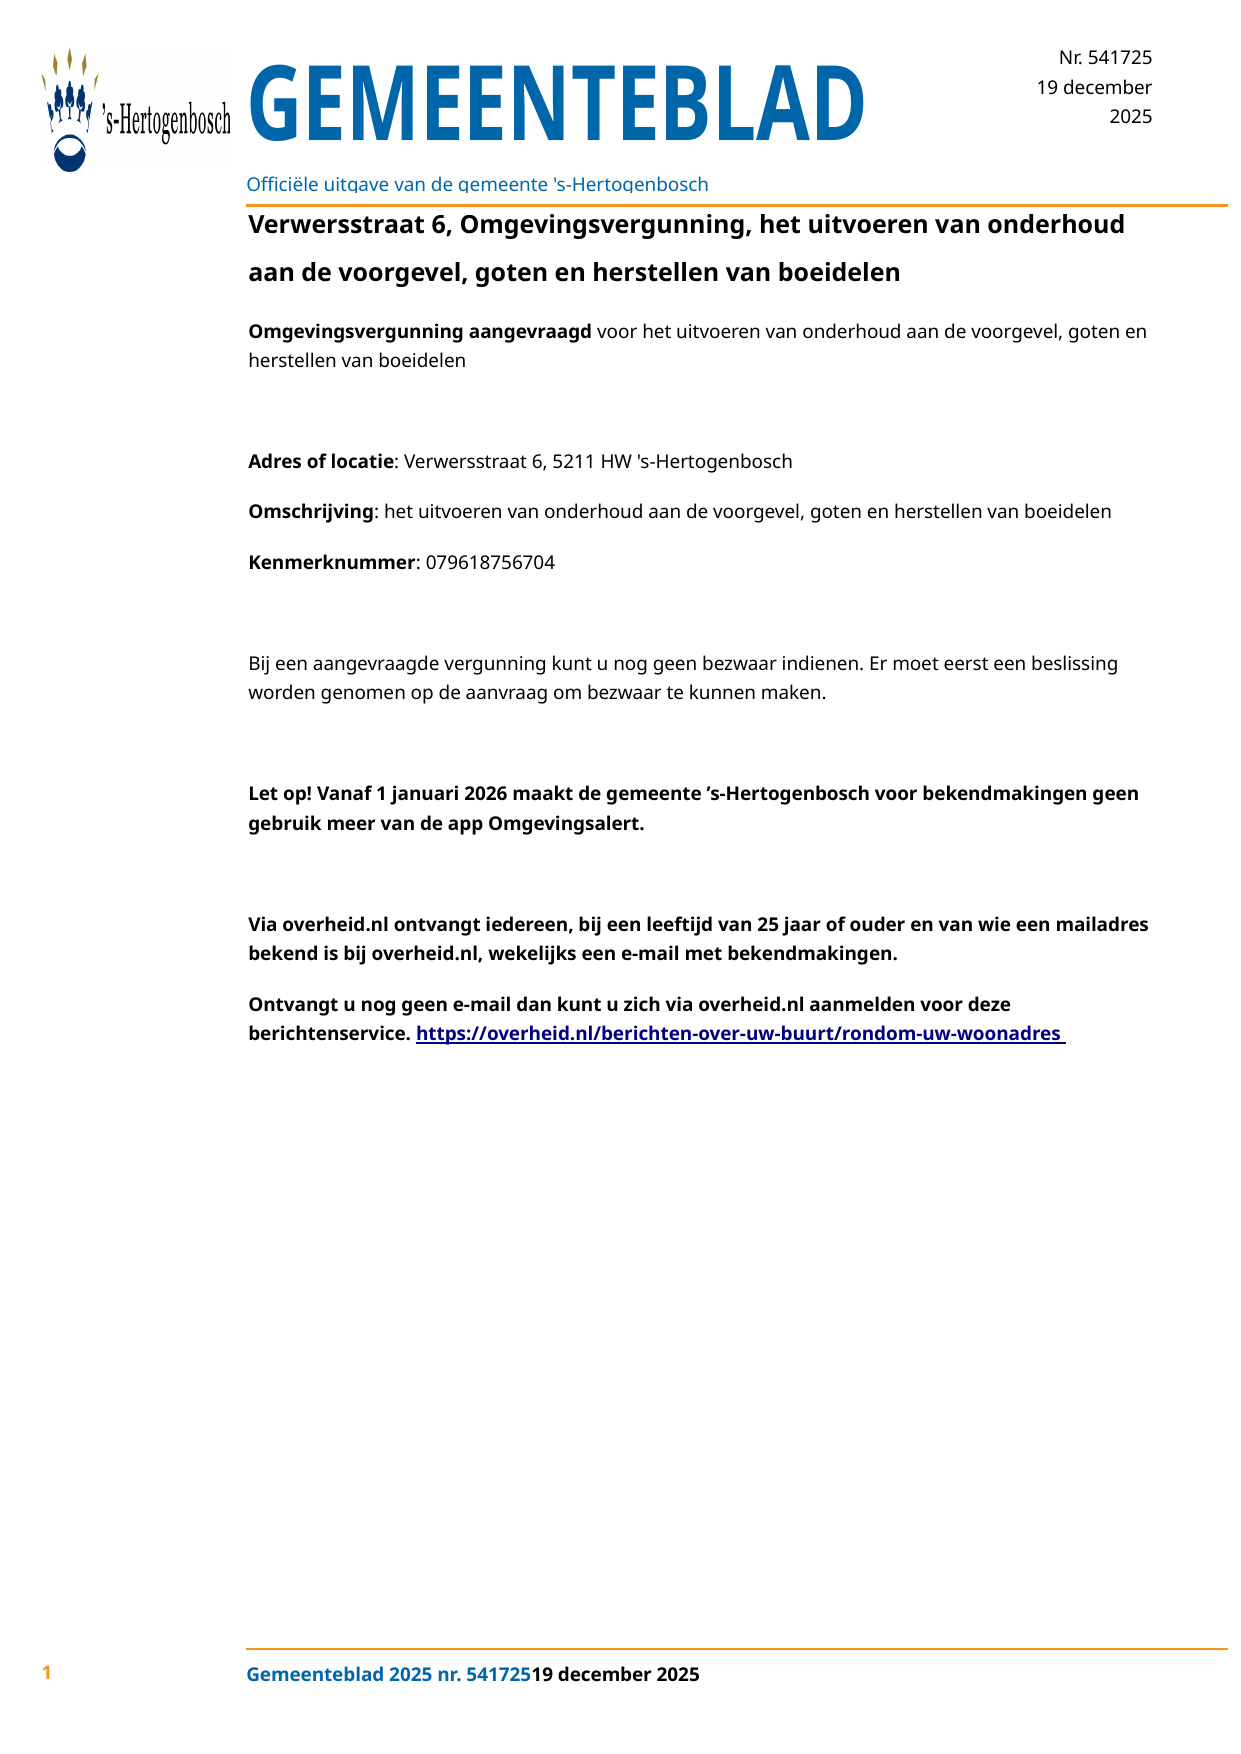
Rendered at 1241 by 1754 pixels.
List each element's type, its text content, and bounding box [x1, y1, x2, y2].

text Omgevingsvergunning aangevraagd voor het uitvoeren van onderhoud aan de voorgevel, goten en herstellen van boeidelen [248, 318, 1152, 373]
text Via overheid.nl ontvangt iedereen, bij een leeftijd van 25 jaar of ouder en van wie een mailadres bekend is bij overheid.nl, wekelijks een e-mail met bekendmakingen. [248, 911, 1152, 966]
text Verwersstraat 6, Omgevingsvergunning, het uitvoeren van onderhoud aan de voorgevel, goten en herstellen van boeidelen [248, 207, 1152, 288]
text Bij een aangevraagde vergunning kunt u nog geen bezwaar indienen. Er moet eerst een beslissing worden genomen op de aanvraag om bezwaar te kunnen maken. [248, 650, 1152, 705]
text Adres of locatie: Verwersstraat 6, 5211 HW 's-Hertogenbosch [248, 448, 1152, 474]
text Let op! Vanaf 1 januari 2026 maakt de gemeente ’s-Hertogenbosch voor bekendmakingen geen gebruik meer van de app Omgevingsalert. [248, 780, 1152, 836]
text Ontvangt u nog geen e-mail dan kunt u zich via overheid.nl aanmelden voor deze berichtenservice. https://overheid.nl/berichten-over-uw-buurt/rondom-uw-woonadres [248, 991, 1152, 1046]
picture [41, 47, 231, 172]
text Kenmerknummer: 079618756704 [248, 549, 1152, 575]
text Omschrijving: het uitvoeren van onderhoud aan de voorgevel, goten en herstellen van boeidelen [248, 499, 1152, 524]
